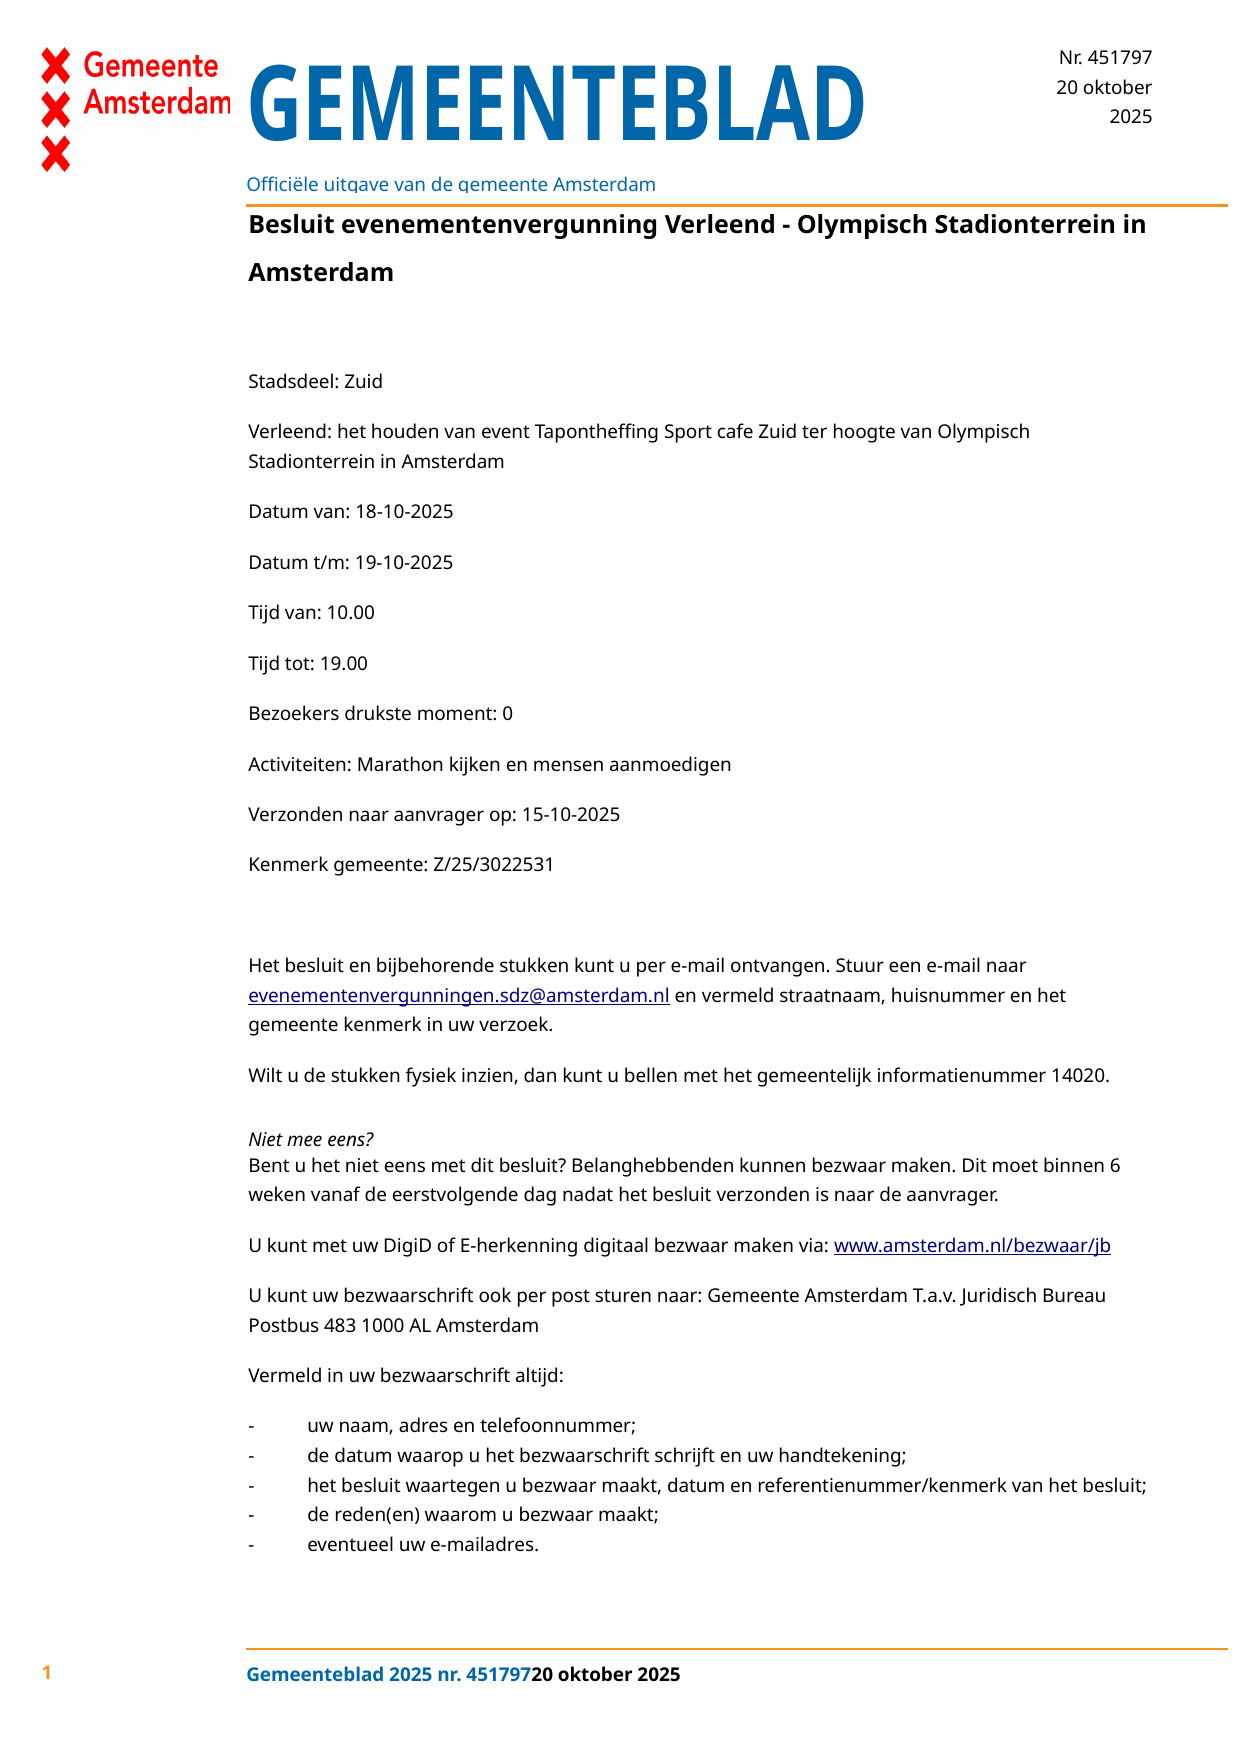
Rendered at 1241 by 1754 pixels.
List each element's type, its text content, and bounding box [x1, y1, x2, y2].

text Stadsdeel: Zuid [248, 368, 1152, 394]
text Wilt u de stukken fysiek inzien, dan kunt u bellen met het gemeentelijk informatienummer 14020. [248, 1062, 1152, 1088]
list de reden(en) waarom u bezwaar maakt; [248, 1501, 1152, 1527]
text Activiteiten: Marathon kijken en mensen aanmoedigen [248, 751, 1152, 777]
list eventueel uw e-mailadres. [248, 1531, 1152, 1557]
text Besluit evenementenvergunning Verleend - Olympisch Stadionterrein in Amsterdam [248, 207, 1152, 288]
text Datum t/m: 19-10-2025 [248, 549, 1152, 575]
list de datum waarop u het bezwaarschrift schrijft en uw handtekening; [248, 1442, 1152, 1468]
text U kunt uw bezwaarschrift ook per post sturen naar: Gemeente Amsterdam T.a.v. Juridisch Bureau Postbus 483 1000 AL Amsterdam [248, 1282, 1152, 1337]
text Verleend: het houden van event Tapontheffing Sport cafe Zuid ter hoogte van Olympisch Stadionterrein in Amsterdam [248, 419, 1152, 474]
text Vermeld in uw bezwaarschrift altijd: [248, 1362, 1152, 1388]
text Tijd tot: 19.00 [248, 650, 1152, 676]
picture [41, 47, 231, 172]
text Datum van: 18-10-2025 [248, 499, 1152, 524]
list uw naam, adres en telefoonnummer; [248, 1413, 1152, 1438]
text Kenmerk gemeente: Z/25/3022531 [248, 852, 1152, 877]
text Het besluit en bijbehorende stukken kunt u per e-mail ontvangen. Stuur een e-mail naar evenementenvergunningen.sdz@amsterdam.nl en vermeld straatnaam, huisnummer en het gemeente kenmerk in uw verzoek. [248, 952, 1152, 1037]
text Bezoekers drukste moment: 0 [248, 700, 1152, 726]
text Verzonden naar aanvrager op: 15-10-2025 [248, 801, 1152, 827]
text U kunt met uw DigiD of E-herkenning digitaal bezwaar maken via: www.amsterdam.nl/bezwaar/jb [248, 1232, 1152, 1257]
list het besluit waartegen u bezwaar maakt, datum en referentienummer/kenmerk van het besluit; [248, 1472, 1152, 1497]
text Niet mee eens? [248, 1126, 1152, 1152]
text Bent u het niet eens met dit besluit? Belanghebbenden kunnen bezwaar maken. Dit moet binnen 6 weken vanaf de eerstvolgende dag nadat het besluit verzonden is naar de aanvrager. [248, 1152, 1152, 1207]
text Tijd van: 10.00 [248, 599, 1152, 625]
